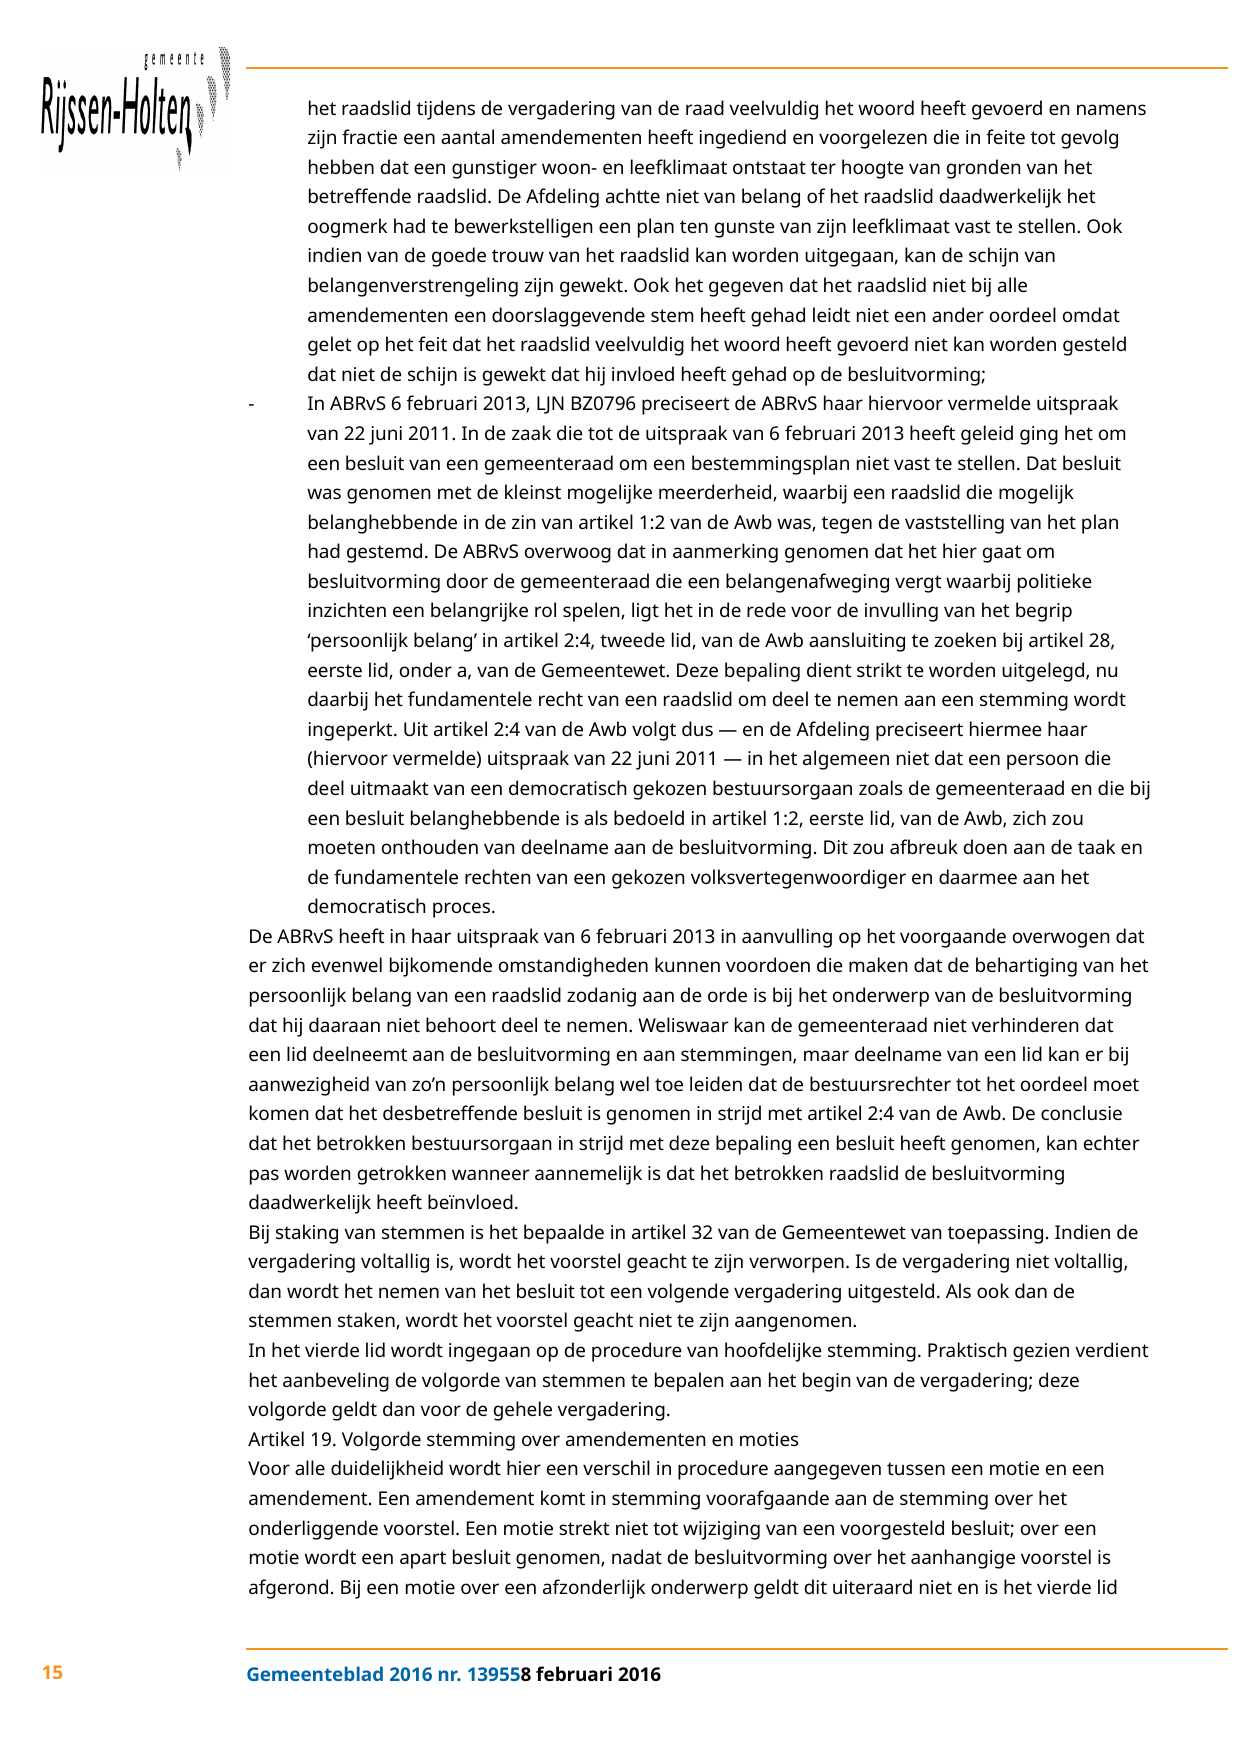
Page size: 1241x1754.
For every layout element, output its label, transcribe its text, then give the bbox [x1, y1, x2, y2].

text Bij staking van stemmen is het bepaalde in artikel 32 van de Gemeentewet van toepassing. Indien de vergadering voltallig is, wordt het voorstel geacht te zijn verworpen. Is de vergadering niet voltallig, dan wordt het nemen van het besluit tot een volgende vergadering uitgesteld. Als ook dan de stemmen staken, wordt het voorstel geacht niet te zijn aangenomen. [248, 1219, 1152, 1333]
text In het vierde lid wordt ingegaan op de procedure van hoofdelijke stemming. Praktisch gezien verdient het aanbeveling de volgorde van stemmen te bepalen aan het begin van de vergadering; deze volgorde geldt dan voor de gehele vergadering. [248, 1337, 1152, 1422]
text Artikel 19. Volgorde stemming over amendementen en moties [248, 1426, 1152, 1452]
list In ABRvS 6 februari 2013, LJN BZ0796 preciseert de ABRvS haar hiervoor vermelde uitspraak van 22 juni 2011. In de zaak die tot de uitspraak van 6 februari 2013 heeft geleid ging het om een besluit van een gemeenteraad om een bestemmingsplan niet vast te stellen. Dat besluit was genomen met de kleinst mogelijke meerderheid, waarbij een raadslid die mogelijk belanghebbende in de zin van artikel 1:2 van de Awb was, tegen de vaststelling van het plan had gestemd. De ABRvS overwoog dat in aanmerking genomen dat het hier gaat om besluitvorming door de gemeenteraad die een belangenafweging vergt waarbij politieke inzichten een belangrijke rol spelen, ligt het in de rede voor de invulling van het begrip ‘persoonlijk belang’ in artikel 2:4, tweede lid, van de Awb aansluiting te zoeken bij artikel 28, eerste lid, onder a, van de Gemeentewet. Deze bepaling dient strikt te worden uitgelegd, nu daarbij het fundamentele recht van een raadslid om deel te nemen aan een stemming wordt ingeperkt. Uit artikel 2:4 van de Awb volgt dus — en de Afdeling preciseert hiermee haar (hiervoor vermelde) uitspraak van 22 juni 2011 — in het algemeen niet dat een persoon die deel uitmaakt van een democratisch gekozen bestuursorgaan zoals de gemeenteraad en die bij een besluit belanghebbende is als bedoeld in artikel 1:2, eerste lid, van de Awb, zich zou moeten onthouden van deelname aan de besluitvorming. Dit zou afbreuk doen aan de taak en de fundamentele rechten van een gekozen volksvertegenwoordiger en daarmee aan het democratisch proces. [248, 391, 1152, 919]
text De ABRvS heeft in haar uitspraak van 6 februari 2013 in aanvulling op het voorgaande overwogen dat er zich evenwel bijkomende omstandigheden kunnen voordoen die maken dat de behartiging van het persoonlijk belang van een raadslid zodanig aan de orde is bij het onderwerp van de besluitvorming dat hij daaraan niet behoort deel te nemen. Weliswaar kan de gemeenteraad niet verhinderen dat een lid deelneemt aan de besluitvorming en aan stemmingen, maar deelname van een lid kan er bij aanwezigheid van zo’n persoonlijk belang wel toe leiden dat de bestuursrechter tot het oordeel moet komen dat het desbetreffende besluit is genomen in strijd met artikel 2:4 van de Awb. De conclusie dat het betrokken bestuursorgaan in strijd met deze bepaling een besluit heeft genomen, kan echter pas worden getrokken wanneer aannemelijk is dat het betrokken raadslid de besluitvorming daadwerkelijk heeft beïnvloed. [248, 923, 1152, 1215]
text Voor alle duidelijkheid wordt hier een verschil in procedure aangegeven tussen een motie en een amendement. Een amendement komt in stemming voorafgaande aan de stemming over het onderliggende voorstel. Een motie strekt niet tot wijziging van een voorgesteld besluit; over een motie wordt een apart besluit genomen, nadat de besluitvorming over het aanhangige voorstel is afgerond. Bij een motie over een afzonderlijk onderwerp geldt dit uiteraard niet en is het vierde lid [248, 1456, 1152, 1600]
list het raadslid tijdens de vergadering van de raad veelvuldig het woord heeft gevoerd en namens zijn fractie een aantal amendementen heeft ingediend en voorgelezen die in feite tot gevolg hebben dat een gunstiger woon- en leefklimaat ontstaat ter hoogte van gronden van het betreffende raadslid. De Afdeling achtte niet van belang of het raadslid daadwerkelijk het oogmerk had te bewerkstelligen een plan ten gunste van zijn leefklimaat vast te stellen. Ook indien van de goede trouw van het raadslid kan worden uitgegaan, kan de schijn van belangenverstrengeling zijn gewekt. Ook het gegeven dat het raadslid niet bij alle amendementen een doorslaggevende stem heeft gehad leidt niet een ander oordeel omdat gelet op het feit dat het raadslid veelvuldig het woord heeft gevoerd niet kan worden gesteld dat niet de schijn is gewekt dat hij invloed heeft gehad op de besluitvorming; [248, 95, 1152, 387]
picture [41, 47, 231, 172]
